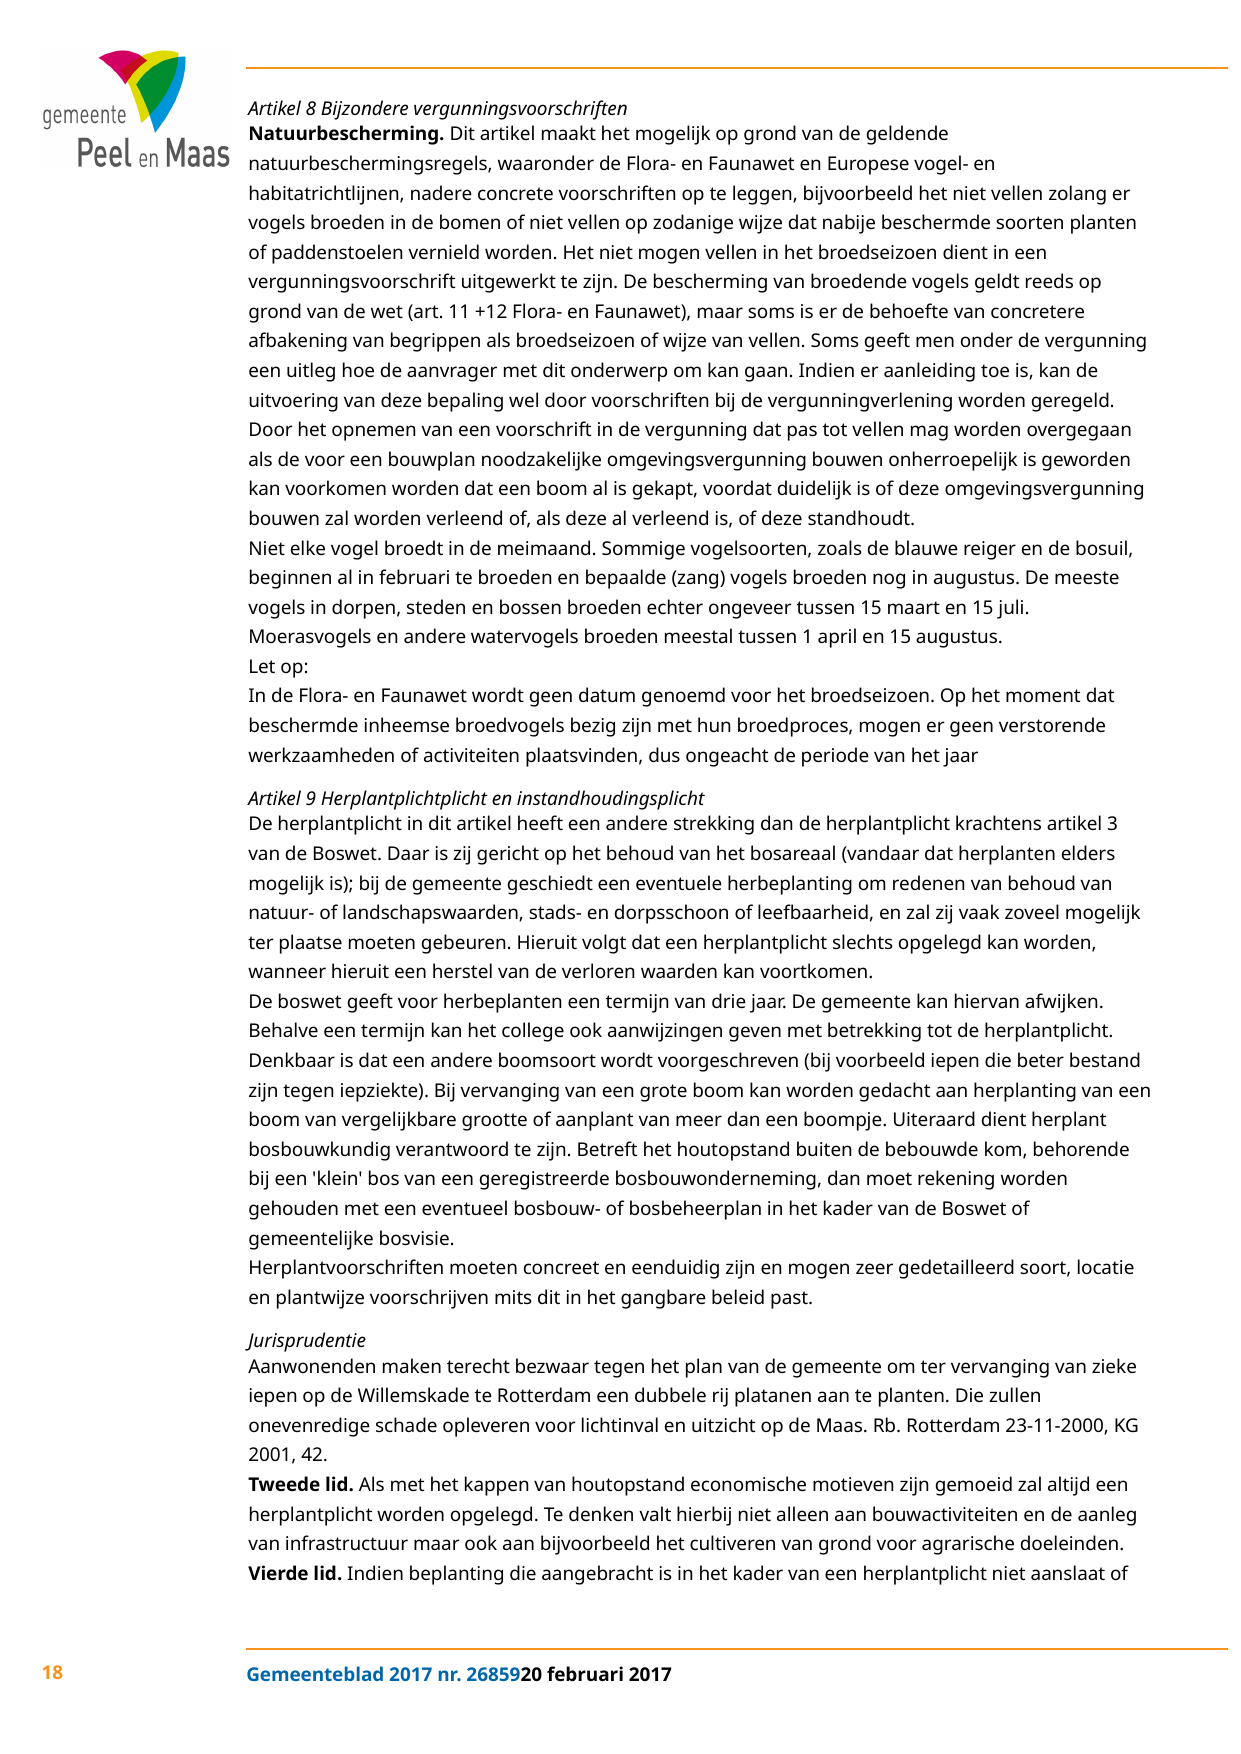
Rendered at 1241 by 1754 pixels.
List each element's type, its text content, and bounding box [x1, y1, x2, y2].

text Let op: [248, 653, 1152, 679]
text Natuurbescherming. Dit artikel maakt het mogelijk op grond van de geldende natuurbeschermingsregels, waaronder de Flora- en Faunawet en Europese vogel- en habitatrichtlijnen, nadere concrete voorschriften op te leggen, bijvoorbeeld het niet vellen zolang er vogels broeden in de bomen of niet vellen op zodanige wijze dat nabije beschermde soorten planten of paddenstoelen vernield worden. Het niet mogen vellen in het broedseizoen dient in een vergunningsvoorschrift uitgewerkt te zijn. De bescherming van broedende vogels geldt reeds op grond van de wet (art. 11 +12 Flora- en Faunawet), maar soms is er de behoefte van concretere afbakening van begrippen als broedseizoen of wijze van vellen. Soms geeft men onder de vergunning een uitleg hoe de aanvrager met dit onderwerp om kan gaan. Indien er aanleiding toe is, kan de uitvoering van deze bepaling wel door voorschriften bij de vergunningverlening worden geregeld. [248, 121, 1152, 412]
text Herplantvoorschriften moeten concreet en eenduidig zijn en mogen zeer gedetailleerd soort, locatie en plantwijze voorschrijven mits dit in het gangbare beleid past. [248, 1254, 1152, 1310]
text Artikel 9 Herplantplichtplicht en instandhoudingsplicht [248, 785, 1152, 811]
text Door het opnemen van een voorschrift in de vergunning dat pas tot vellen mag worden overgegaan als de voor een bouwplan noodzakelijke omgevingsvergunning bouwen onherroepelijk is geworden kan voorkomen worden dat een boom al is gekapt, voordat duidelijk is of deze omgevingsvergunning bouwen zal worden verleend of, als deze al verleend is, of deze standhoudt. [248, 416, 1152, 531]
text Niet elke vogel broedt in de meimaand. Sommige vogelsoorten, zoals de blauwe reiger en de bosuil, beginnen al in februari te broeden en bepaalde (zang) vogels broeden nog in augustus. De meeste vogels in dorpen, steden en bossen broeden echter ongeveer tussen 15 maart en 15 juli. Moerasvogels en andere watervogels broeden meestal tussen 1 april en 15 augustus. [248, 535, 1152, 649]
text Vierde lid. Indien beplanting die aangebracht is in het kader van een herplantplicht niet aanslaat of [248, 1560, 1152, 1586]
text Artikel 8 Bijzondere vergunningsvoorschriften [248, 95, 1152, 121]
text Jurisprudentie [248, 1327, 1152, 1353]
text De herplantplicht in dit artikel heeft een andere strekking dan de herplantplicht krachtens artikel 3 van de Boswet. Daar is zij gericht op het behoud van het bosareaal (vandaar dat herplanten elders mogelijk is); bij de gemeente geschiedt een eventuele herbeplanting om redenen van behoud van natuur- of landschapswaarden, stads- en dorpsschoon of leefbaarheid, en zal zij vaak zoveel mogelijk ter plaatse moeten gebeuren. Hieruit volgt dat een herplantplicht slechts opgelegd kan worden, wanneer hieruit een herstel van de verloren waarden kan voortkomen. [248, 811, 1152, 984]
text Tweede lid. Als met het kappen van houtopstand economische motieven zijn gemoeid zal altijd een herplantplicht worden opgelegd. Te denken valt hierbij niet alleen aan bouwactiviteiten en de aanleg van infrastructuur maar ook aan bijvoorbeeld het cultiveren van grond voor agrarische doeleinden. [248, 1471, 1152, 1556]
text In de Flora- en Faunawet wordt geen datum genoemd voor het broedseizoen. Op het moment dat beschermde inheemse broedvogels bezig zijn met hun broedproces, mogen er geen verstorende werkzaamheden of activiteiten plaatsvinden, dus ongeacht de periode van het jaar [248, 683, 1152, 767]
text De boswet geeft voor herbeplanten een termijn van drie jaar. De gemeente kan hiervan afwijken. Behalve een termijn kan het college ook aanwijzingen geven met betrekking tot de herplantplicht. Denkbaar is dat een andere boomsoort wordt voorgeschreven (bij voorbeeld iepen die beter bestand zijn tegen iepziekte). Bij vervanging van een grote boom kan worden gedacht aan herplanting van een boom van vergelijkbare grootte of aanplant van meer dan een boompje. Uiteraard dient herplant bosbouwkundig verantwoord te zijn. Betreft het houtopstand buiten de bebouwde kom, behorende bij een 'klein' bos van een geregistreerde bosbouwonderneming, dan moet rekening worden gehouden met een eventueel bosbouw- of bosbeheerplan in het kader van de Boswet of gemeentelijke bosvisie. [248, 988, 1152, 1251]
text Aanwonenden maken terecht bezwaar tegen het plan van de gemeente om ter vervanging van zieke iepen op de Willemskade te Rotterdam een dubbele rij platanen aan te planten. Die zullen onevenredige schade opleveren voor lichtinval en uitzicht op de Maas. Rb. Rotterdam 23-11-2000, KG 2001, 42. [248, 1353, 1152, 1467]
picture [41, 47, 231, 172]
